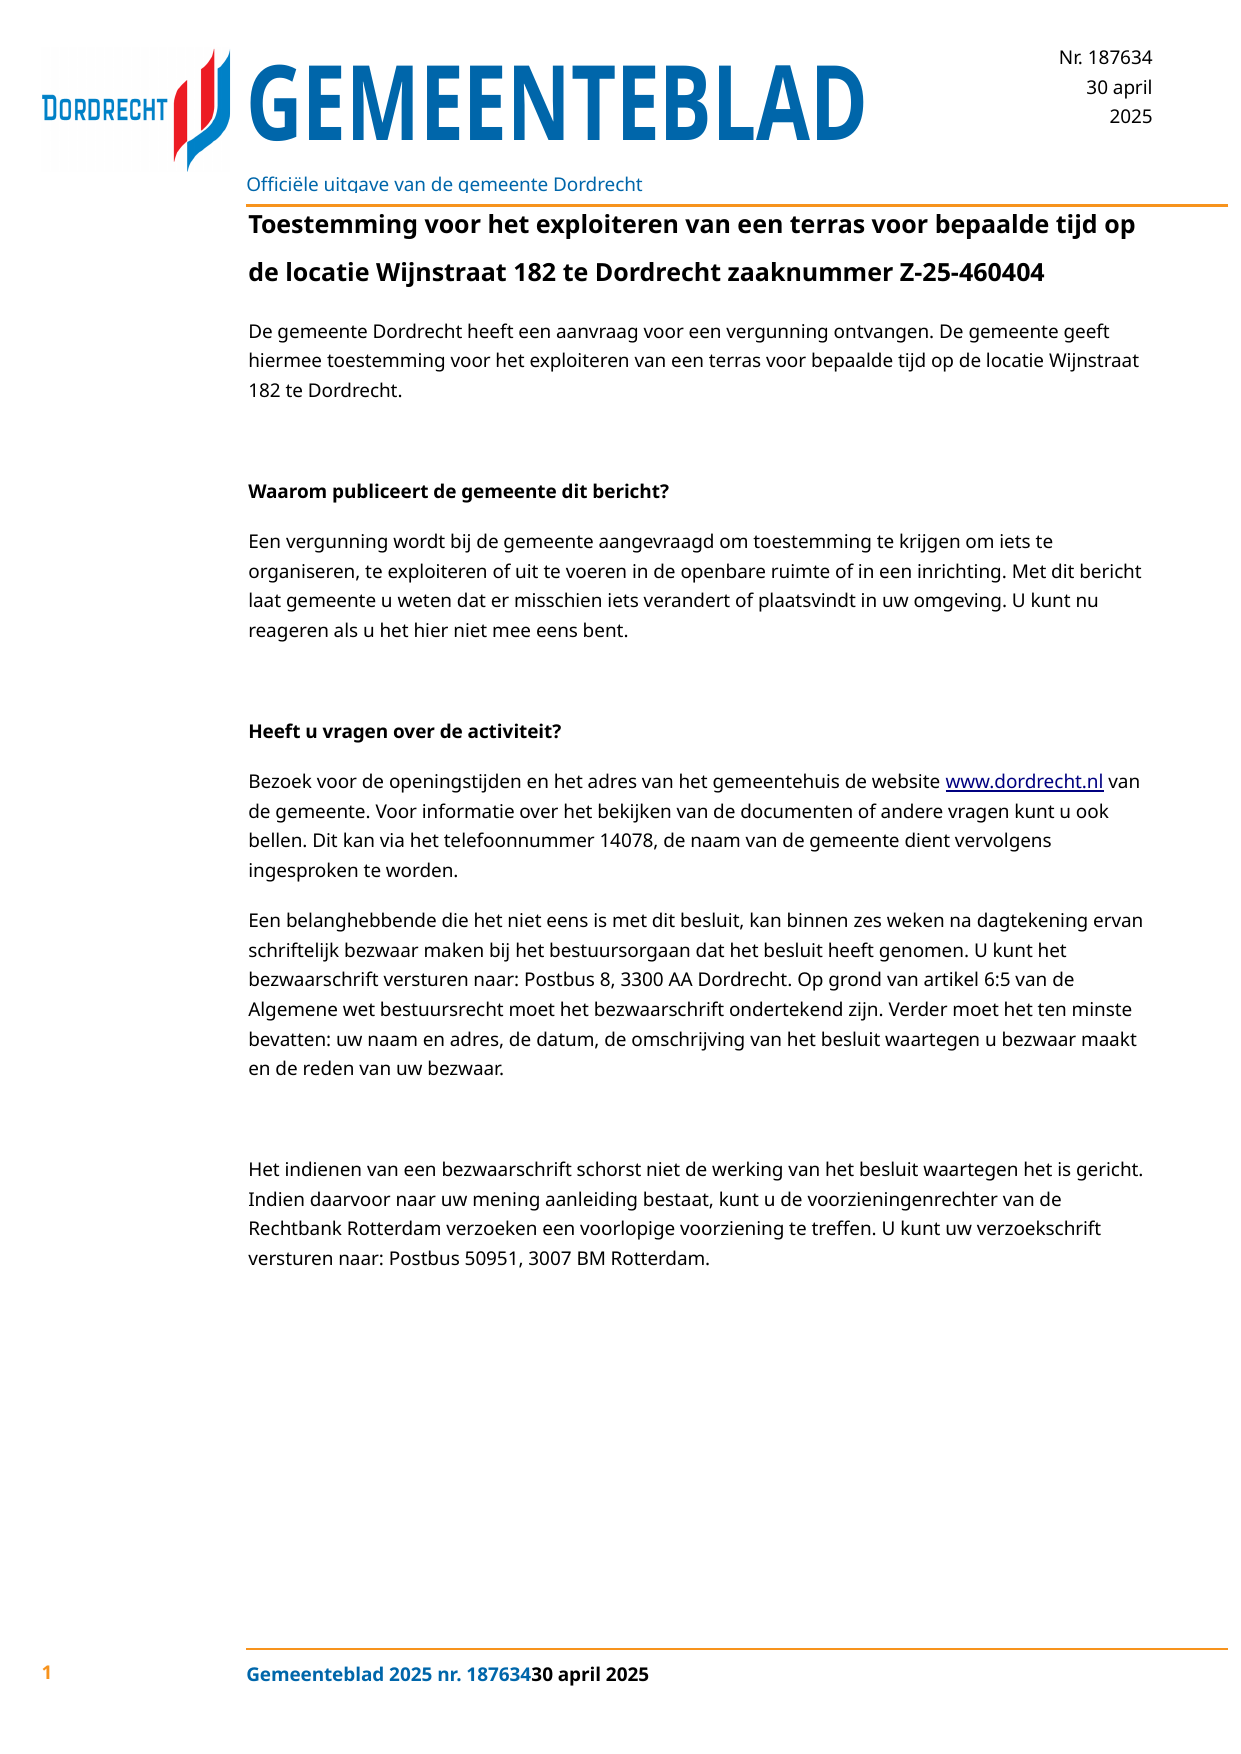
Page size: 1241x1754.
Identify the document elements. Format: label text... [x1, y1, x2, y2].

text Een belanghebbende die het niet eens is met dit besluit, kan binnen zes weken na dagtekening ervan schriftelijk bezwaar maken bij het bestuursorgaan dat het besluit heeft genomen. U kunt het bezwaarschrift versturen naar: Postbus 8, 3300 AA Dordrecht. Op grond van artikel 6:5 van de Algemene wet bestuursrecht moet het bezwaarschrift ondertekend zijn. Verder moet het ten minste bevatten: uw naam en adres, de datum, de omschrijving van het besluit waartegen u bezwaar maakt en de reden van uw bezwaar. [248, 907, 1152, 1081]
text Een vergunning wordt bij de gemeente aangevraagd om toestemming te krijgen om iets te organiseren, te exploiteren of uit te voeren in de openbare ruimte of in een inrichting. Met dit bericht laat gemeente u weten dat er misschien iets verandert of plaatsvindt in uw omgeving. U kunt nu reageren als u het hier niet mee eens bent. [248, 528, 1152, 643]
text Heeft u vragen over de activiteit? [248, 718, 1152, 744]
text Het indienen van een bezwaarschrift schorst niet de werking van het besluit waartegen het is gericht. Indien daarvoor naar uw mening aanleiding bestaat, kunt u de voorzieningenrechter van de Rechtbank Rotterdam verzoeken een voorlopige voorziening te treffen. U kunt uw verzoekschrift versturen naar: Postbus 50951, 3007 BM Rotterdam. [248, 1156, 1152, 1271]
text Waarom publiceert de gemeente dit bericht? [248, 478, 1152, 504]
text De gemeente Dordrecht heeft een aanvraag voor een vergunning ontvangen. De gemeente geeft hiermee toestemming voor het exploiteren van een terras voor bepaalde tijd op de locatie Wijnstraat 182 te Dordrecht. [248, 318, 1152, 403]
text Toestemming voor het exploiteren van een terras voor bepaalde tijd op de locatie Wijnstraat 182 te Dordrecht zaaknummer Z-25-460404 [248, 207, 1152, 288]
picture [41, 47, 231, 172]
text Bezoek voor de openingstijden en het adres van het gemeentehuis de website www.dordrecht.nl van de gemeente. Voor informatie over het bekijken van de documenten of andere vragen kunt u ook bellen. Dit kan via het telefoonnummer 14078, de naam van de gemeente dient vervolgens ingesproken te worden. [248, 768, 1152, 883]
